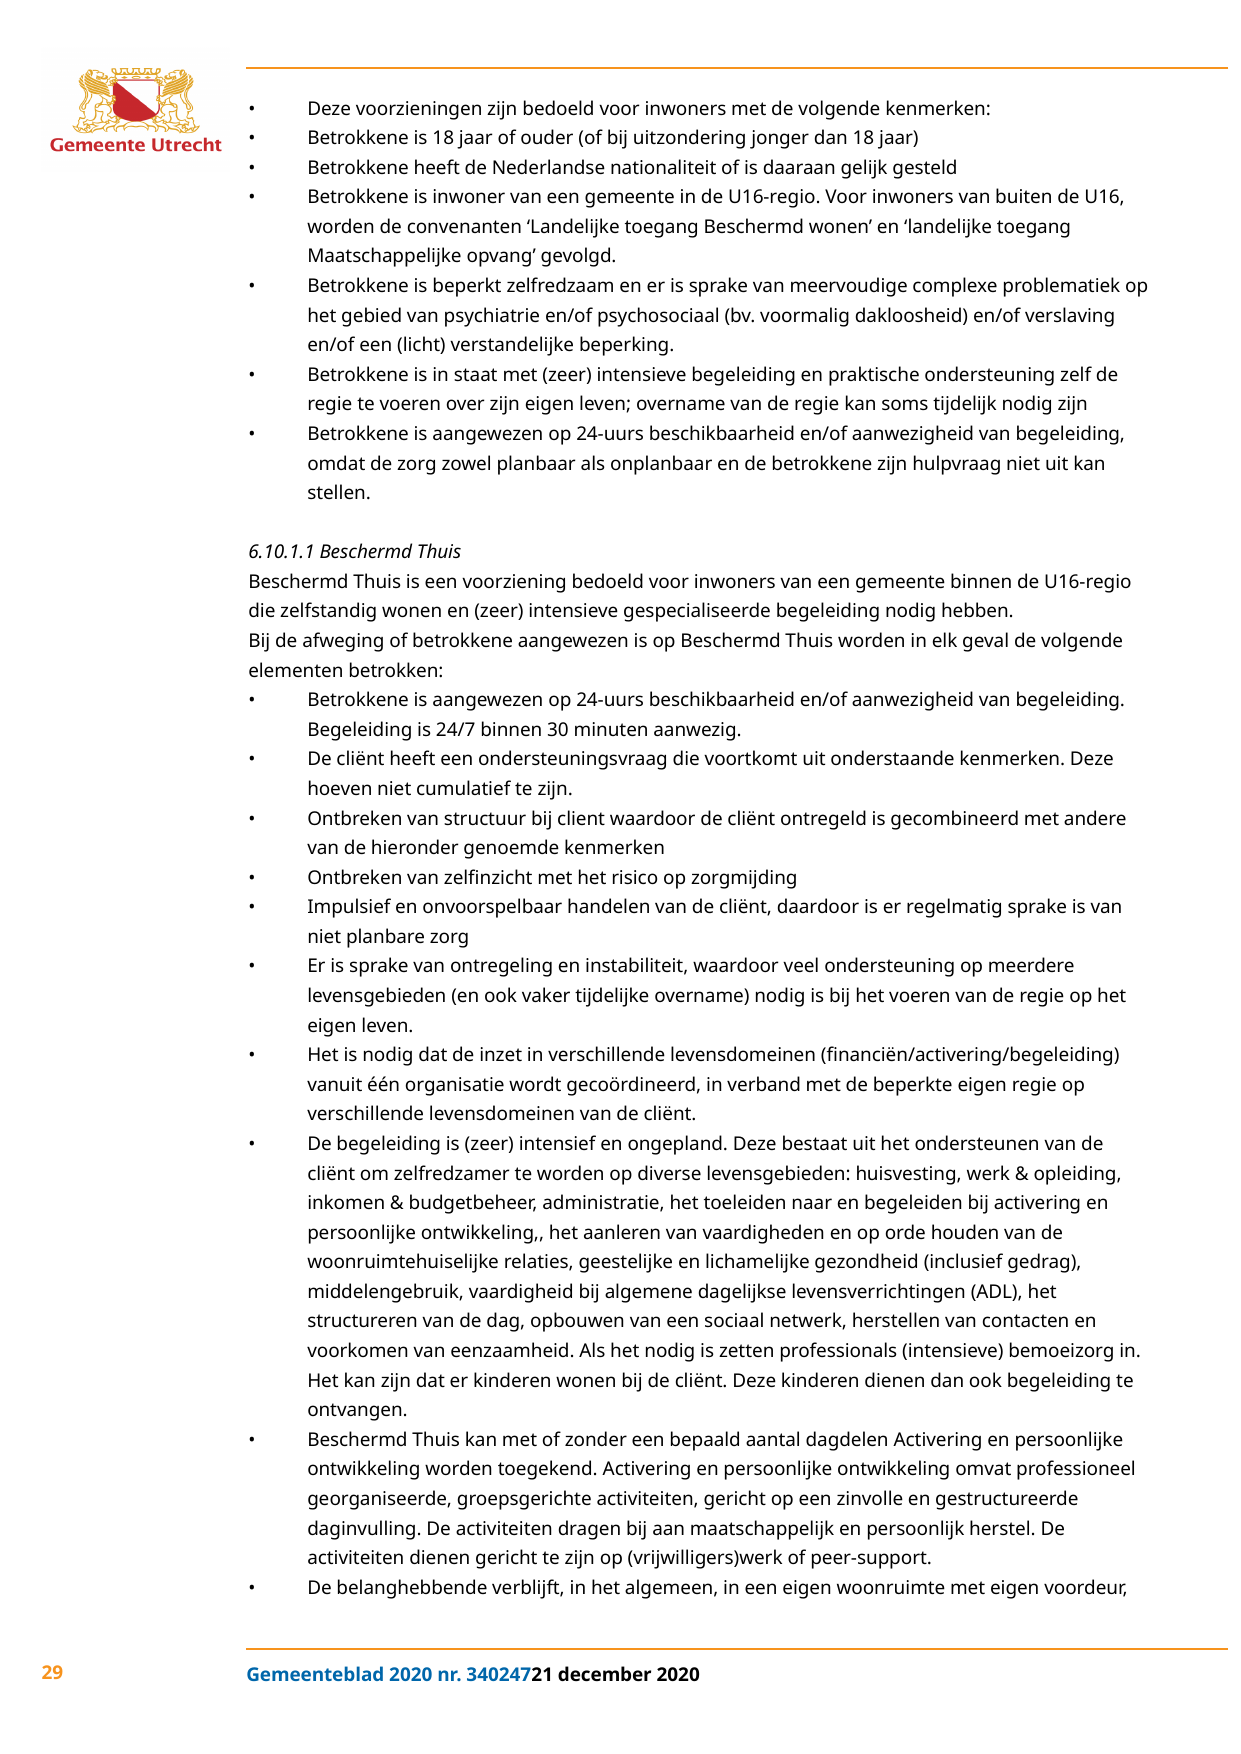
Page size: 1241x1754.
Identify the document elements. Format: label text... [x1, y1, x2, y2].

list Deze voorzieningen zijn bedoeld voor inwoners met de volgende kenmerken: [248, 95, 1152, 121]
list Het is nodig dat de inzet in verschillende levensdomeinen (financiën/activering/begeleiding) vanuit één organisatie wordt gecoördineerd, in verband met de beperkte eigen regie op verschillende levensdomeinen van de cliënt. [248, 1041, 1152, 1126]
list Betrokkene is 18 jaar of ouder (of bij uitzondering jonger dan 18 jaar) [248, 124, 1152, 150]
list Impulsief en onvoorspelbaar handelen van de cliënt, daardoor is er regelmatig sprake is van niet planbare zorg [248, 893, 1152, 949]
list Er is sprake van ontregeling en instabiliteit, waardoor veel ondersteuning op meerdere levensgebieden (en ook vaker tijdelijke overname) nodig is bij het voeren van de regie op het eigen leven. [248, 953, 1152, 1038]
list Betrokkene is in staat met (zeer) intensieve begeleiding en praktische ondersteuning zelf de regie te voeren over zijn eigen leven; overname van de regie kan soms tijdelijk nodig zijn [248, 361, 1152, 416]
list Ontbreken van structuur bij client waardoor de cliënt ontregeld is gecombineerd met andere van de hieronder genoemde kenmerken [248, 805, 1152, 860]
text Bij de afweging of betrokkene aangewezen is op Beschermd Thuis worden in elk geval de volgende elementen betrokken: [248, 627, 1152, 683]
text Beschermd Thuis is een voorziening bedoeld voor inwoners van een gemeente binnen de U16-regio die zelfstandig wonen en (zeer) intensieve gespecialiseerde begeleiding nodig hebben. [248, 568, 1152, 623]
list Ontbreken van zelfinzicht met het risico op zorgmijding [248, 864, 1152, 890]
list Betrokkene is aangewezen op 24-uurs beschikbaarheid en/of aanwezigheid van begeleiding. Begeleiding is 24/7 binnen 30 minuten aanwezig. [248, 686, 1152, 742]
list Betrokkene is beperkt zelfredzaam en er is sprake van meervoudige complexe problematiek op het gebied van psychiatrie en/of psychosociaal (bv. voormalig dakloosheid) en/of verslaving en/of een (licht) verstandelijke beperking. [248, 272, 1152, 357]
list De begeleiding is (zeer) intensief en ongepland. Deze bestaat uit het ondersteunen van de cliënt om zelfredzamer te worden op diverse levensgebieden: huisvesting, werk & opleiding, inkomen & budgetbeheer, administratie, het toeleiden naar en begeleiden bij activering en persoonlijke ontwikkeling,, het aanleren van vaardigheden en op orde houden van de woonruimtehuiselijke relaties, geestelijke en lichamelijke gezondheid (inclusief gedrag), middelengebruik, vaardigheid bij algemene dagelijkse levensverrichtingen (ADL), het structureren van de dag, opbouwen van een sociaal netwerk, herstellen van contacten en voorkomen van eenzaamheid. Als het nodig is zetten professionals (intensieve) bemoeizorg in. Het kan zijn dat er kinderen wonen bij de cliënt. Deze kinderen dienen dan ook begeleiding te ontvangen. [248, 1130, 1152, 1422]
list De cliënt heeft een ondersteuningsvraag die voortkomt uit onderstaande kenmerken. Deze hoeven niet cumulatief te zijn. [248, 746, 1152, 801]
text 6.10.1.1 Beschermd Thuis [248, 538, 1152, 564]
list Beschermd Thuis kan met of zonder een bepaald aantal dagdelen Activering en persoonlijke ontwikkeling worden toegekend. Activering en persoonlijke ontwikkeling omvat professioneel georganiseerde, groepsgerichte activiteiten, gericht op een zinvolle en gestructureerde daginvulling. De activiteiten dragen bij aan maatschappelijk en persoonlijk herstel. De activiteiten dienen gericht te zijn op (vrijwilligers)werk of peer-support. [248, 1426, 1152, 1570]
picture [41, 47, 231, 172]
list Betrokkene heeft de Nederlandse nationaliteit of is daaraan gelijk gesteld [248, 154, 1152, 180]
list Betrokkene is inwoner van een gemeente in de U16-regio. Voor inwoners van buiten de U16, worden de convenanten ‘Landelijke toegang Beschermd wonen’ en ‘landelijke toegang Maatschappelijke opvang’ gevolgd. [248, 183, 1152, 268]
list De belanghebbende verblijft, in het algemeen, in een eigen woonruimte met eigen voordeur, [248, 1574, 1152, 1600]
list Betrokkene is aangewezen op 24-uurs beschikbaarheid en/of aanwezigheid van begeleiding, omdat de zorg zowel planbaar als onplanbaar en de betrokkene zijn hulpvraag niet uit kan stellen. [248, 420, 1152, 505]
